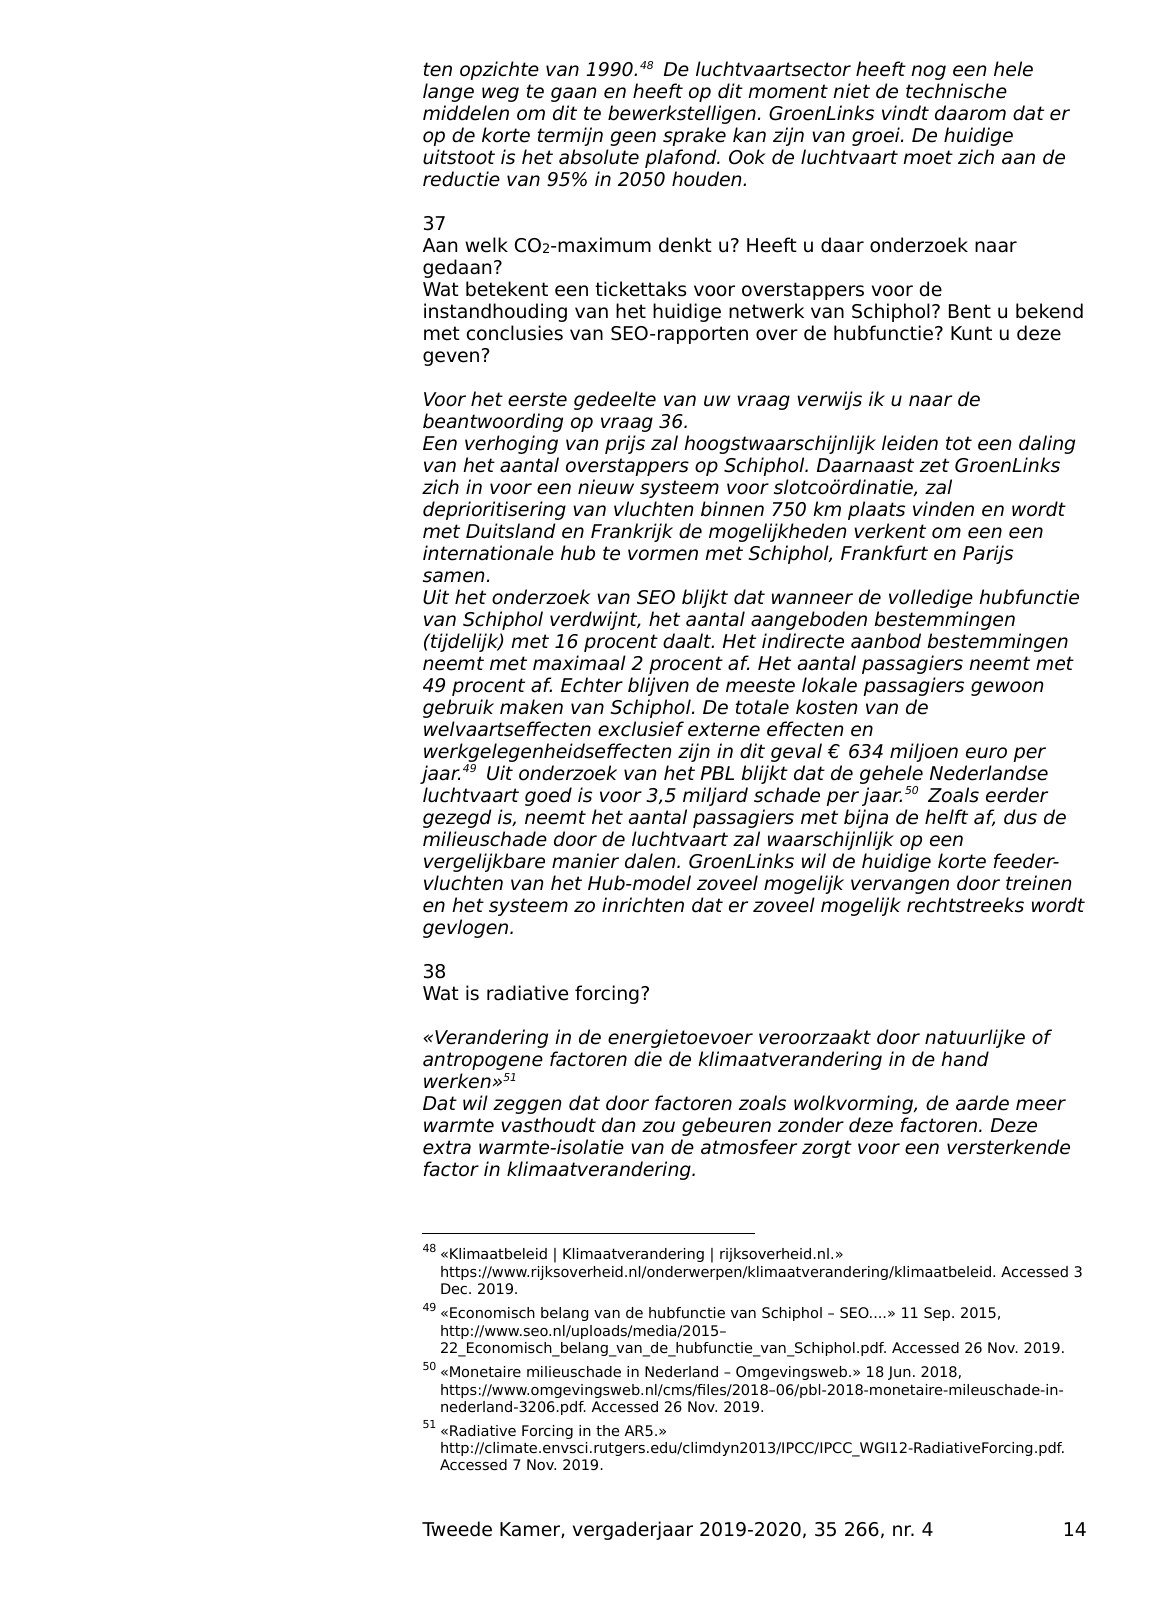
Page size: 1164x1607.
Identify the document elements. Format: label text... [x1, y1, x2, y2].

text 38 [422, 961, 1087, 983]
text «Klimaatbeleid | Klimaatverandering | rijksoverheid.nl.» https://www.rijksoverheid.nl/onderwerpen/klimaatverandering/klimaatbeleid. Accessed 3 Dec. 2019. [422, 1242, 1087, 1298]
text Wat is radiative forcing? [422, 983, 1087, 1005]
text «Economisch belang van de hubfunctie van Schiphol – SEO....» 11 Sep. 2015, http://www.seo.nl/uploads/media/2015–22_Economisch_belang_van_de_hubfunctie_van_Schiphol.pdf. Accessed 26 Nov. 2019. [422, 1301, 1087, 1357]
text Uit het onderzoek van SEO blijkt dat wanneer de volledige hubfunctie van Schiphol verdwijnt, het aantal aangeboden bestemmingen (tijdelijk) met 16 procent daalt. Het indirecte aanbod bestemmingen neemt met maximaal 2 procent af. Het aantal passagiers neemt met 49 procent af. Echter blijven de meeste lokale passagiers gewoon gebruik maken van Schiphol. De totale kosten van de welvaartseffecten exclusief externe effecten en werkgelegenheidseffecten zijn in dit geval € 634 miljoen euro per jaar. Uit onderzoek van het PBL blijkt dat de gehele Nederlandse luchtvaart goed is voor 3,5 miljard schade per jaar. Zoals eerder gezegd is, neemt het aantal passagiers met bijna de helft af, dus de milieuschade door de luchtvaart zal waarschijnlijk op een vergelijkbare manier dalen. GroenLinks wil de huidige korte feeder-vluchten van het Hub-model zoveel mogelijk vervangen door treinen en het systeem zo inrichten dat er zoveel mogelijk rechtstreeks wordt gevlogen. [422, 587, 1087, 939]
text Dat wil zeggen dat door factoren zoals wolkvorming, de aarde meer warmte vasthoudt dan zou gebeuren zonder deze factoren. Deze extra warmte-isolatie van de atmosfeer zorgt voor een versterkende factor in klimaatverandering. [422, 1093, 1087, 1181]
text Een verhoging van prijs zal hoogstwaarschijnlijk leiden tot een daling van het aantal overstappers op Schiphol. Daarnaast zet GroenLinks zich in voor een nieuw systeem voor slotcoördinatie, zal deprioritisering van vluchten binnen 750 km plaats vinden en wordt met Duitsland en Frankrijk de mogelijkheden verkent om een een internationale hub te vormen met Schiphol, Frankfurt en Parijs samen. [422, 433, 1087, 587]
text ten opzichte van 1990. De luchtvaartsector heeft nog een hele lange weg te gaan en heeft op dit moment niet de technische middelen om dit te bewerkstelligen. GroenLinks vindt daarom dat er op de korte termijn geen sprake kan zijn van groei. De huidige uitstoot is het absolute plafond. Ook de luchtvaart moet zich aan de reductie van 95% in 2050 houden. [422, 59, 1087, 191]
text Wat betekent een tickettaks voor overstappers voor de instandhouding van het huidige netwerk van Schiphol? Bent u bekend met conclusies van SEO-rapporten over de hubfunctie? Kunt u deze geven? [422, 279, 1087, 367]
text «Radiative Forcing in the AR5.» http://climate.envsci.rutgers.edu/climdyn2013/IPCC/IPCC_WGI12-RadiativeForcing.pdf. Accessed 7 Nov. 2019. [422, 1418, 1087, 1474]
text «Monetaire milieuschade in Nederland – Omgevingsweb.» 18 Jun. 2018, https://www.omgevingsweb.nl/cms/files/2018–06/pbl-2018-monetaire-mileuschade-in-nederland-3206.pdf. Accessed 26 Nov. 2019. [422, 1360, 1087, 1416]
text 37 [422, 213, 1087, 235]
text Aan welk CO2-maximum denkt u? Heeft u daar onderzoek naar gedaan? [422, 235, 1087, 279]
text «Verandering in de energietoevoer veroorzaakt door natuurlijke of antropogene factoren die de klimaatverandering in de hand werken» [422, 1027, 1087, 1093]
text Voor het eerste gedeelte van uw vraag verwijs ik u naar de beantwoording op vraag 36. [422, 389, 1087, 433]
